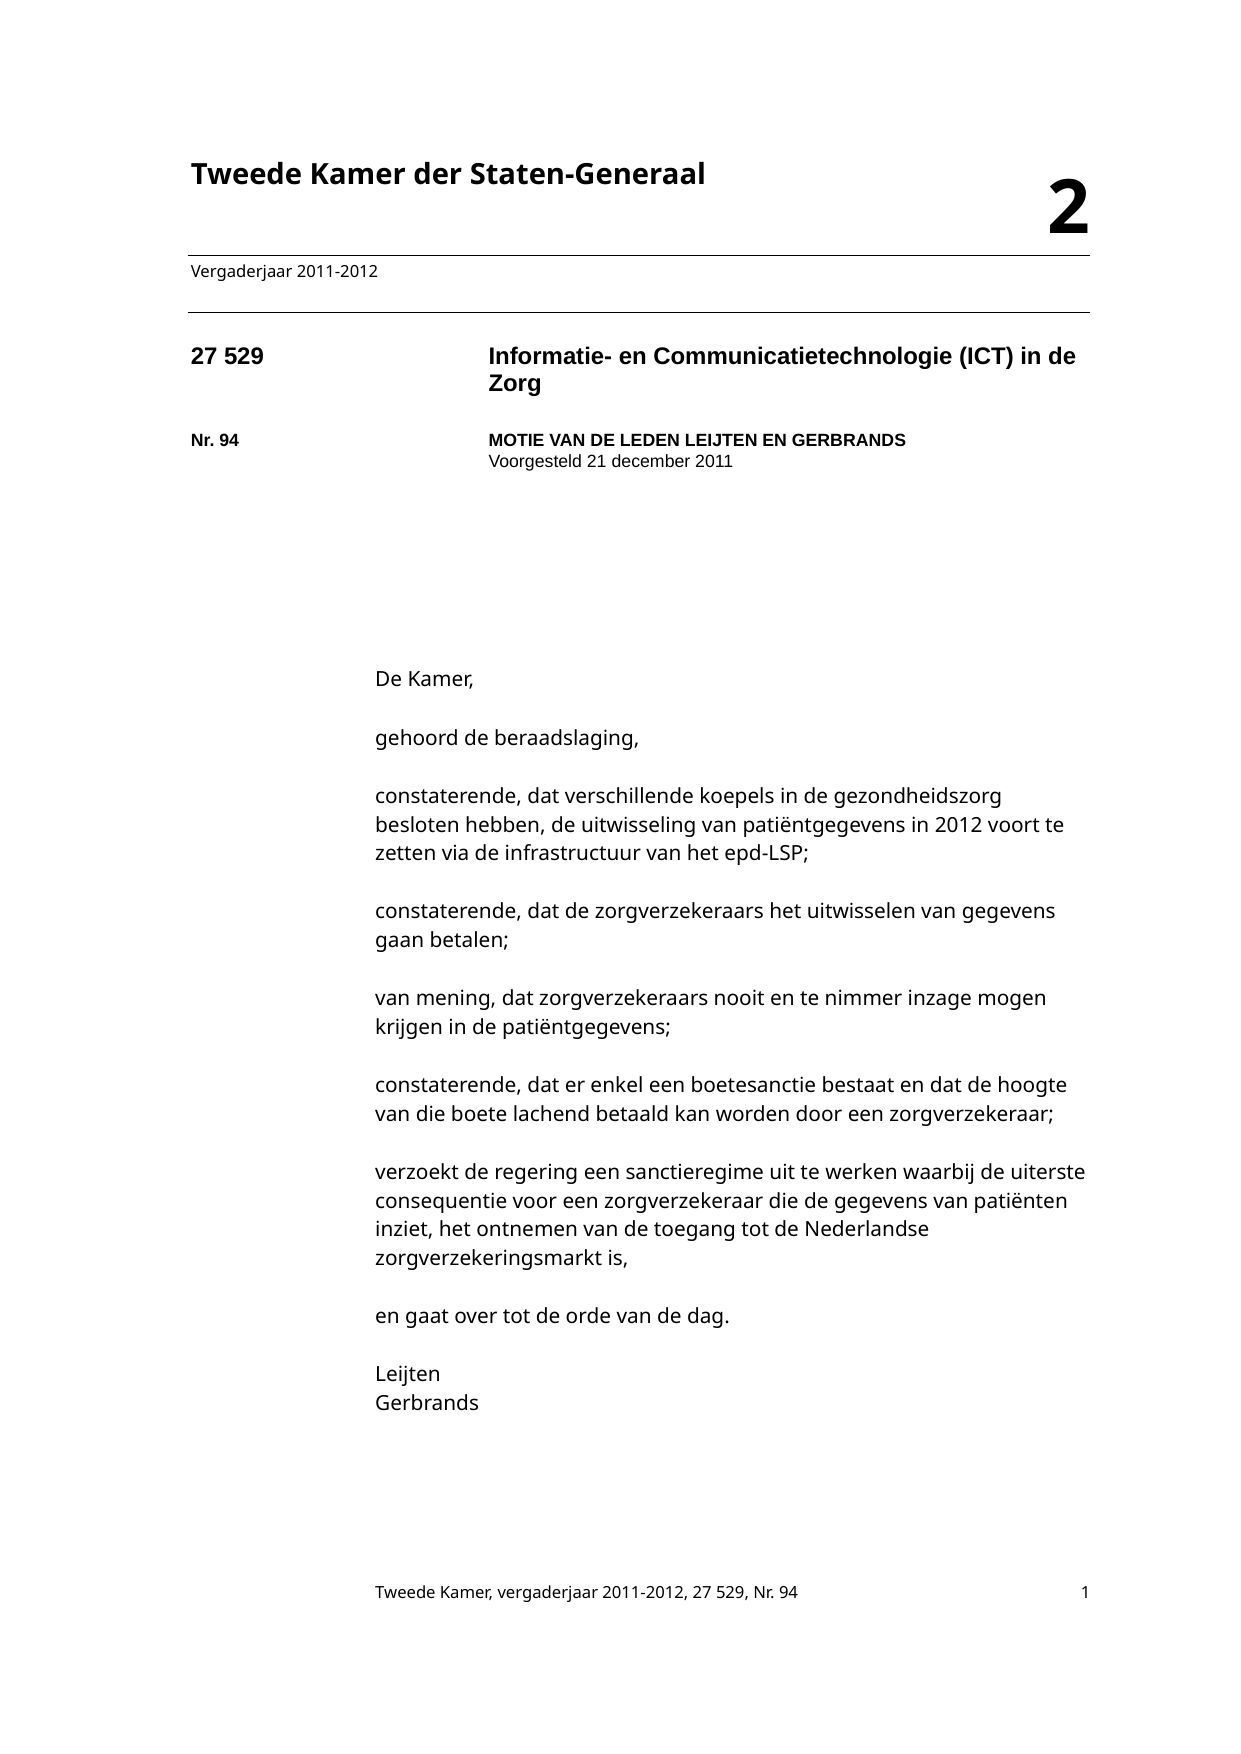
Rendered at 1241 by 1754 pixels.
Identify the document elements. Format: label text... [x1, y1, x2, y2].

table_cell Nr. 94 [188, 427, 485, 546]
text constaterende, dat verschillende koepels in de gezondheidszorg besloten hebben, de uitwisseling van patiëntgegevens in 2012 voort te zetten via de infrastructuur van het epd-LSP; [375, 781, 1090, 867]
table_cell 27 529 [188, 339, 485, 427]
text verzoekt de regering een sanctieregime uit te werken waarbij de uiterste consequentie voor een zorgverzekeraar die de gegevens van patiënten inziet, het ontnemen van de toegang tot de Nederlandse zorgverzekeringsmarkt is, [375, 1157, 1090, 1271]
table_cell [188, 313, 485, 339]
text constaterende, dat er enkel een boetesanctie bestaat en dat de hoogte van die boete lachend betaald kan worden door een zorgverzekeraar; [375, 1070, 1090, 1127]
table_cell MOTIE VAN DE LEDEN LEIJTEN EN GERBRANDS Voorgesteld 21 december 2011 [485, 427, 1090, 546]
table_cell [485, 256, 1090, 312]
table_header 2 [910, 150, 1090, 255]
table_cell Vergaderjaar 2011-2012 [188, 256, 485, 312]
text van mening, dat zorgverzekeraars nooit en te nimmer inzage mogen krijgen in de patiëntgegevens; [375, 983, 1090, 1040]
text Gerbrands [375, 1388, 1090, 1416]
table_cell Informatie- en Communicatietechnologie (ICT) in de Zorg [485, 339, 1090, 427]
table_cell [485, 313, 1090, 339]
text en gaat over tot de orde van de dag. [375, 1301, 1090, 1329]
table_header Tweede Kamer der Staten-Generaal [188, 150, 909, 255]
text Leijten [375, 1359, 1090, 1388]
text gehoord de beraadslaging, [375, 723, 1090, 751]
text De Kamer, [375, 664, 1090, 693]
text constaterende, dat de zorgverzekeraars het uitwisselen van gegevens gaan betalen; [375, 897, 1090, 953]
